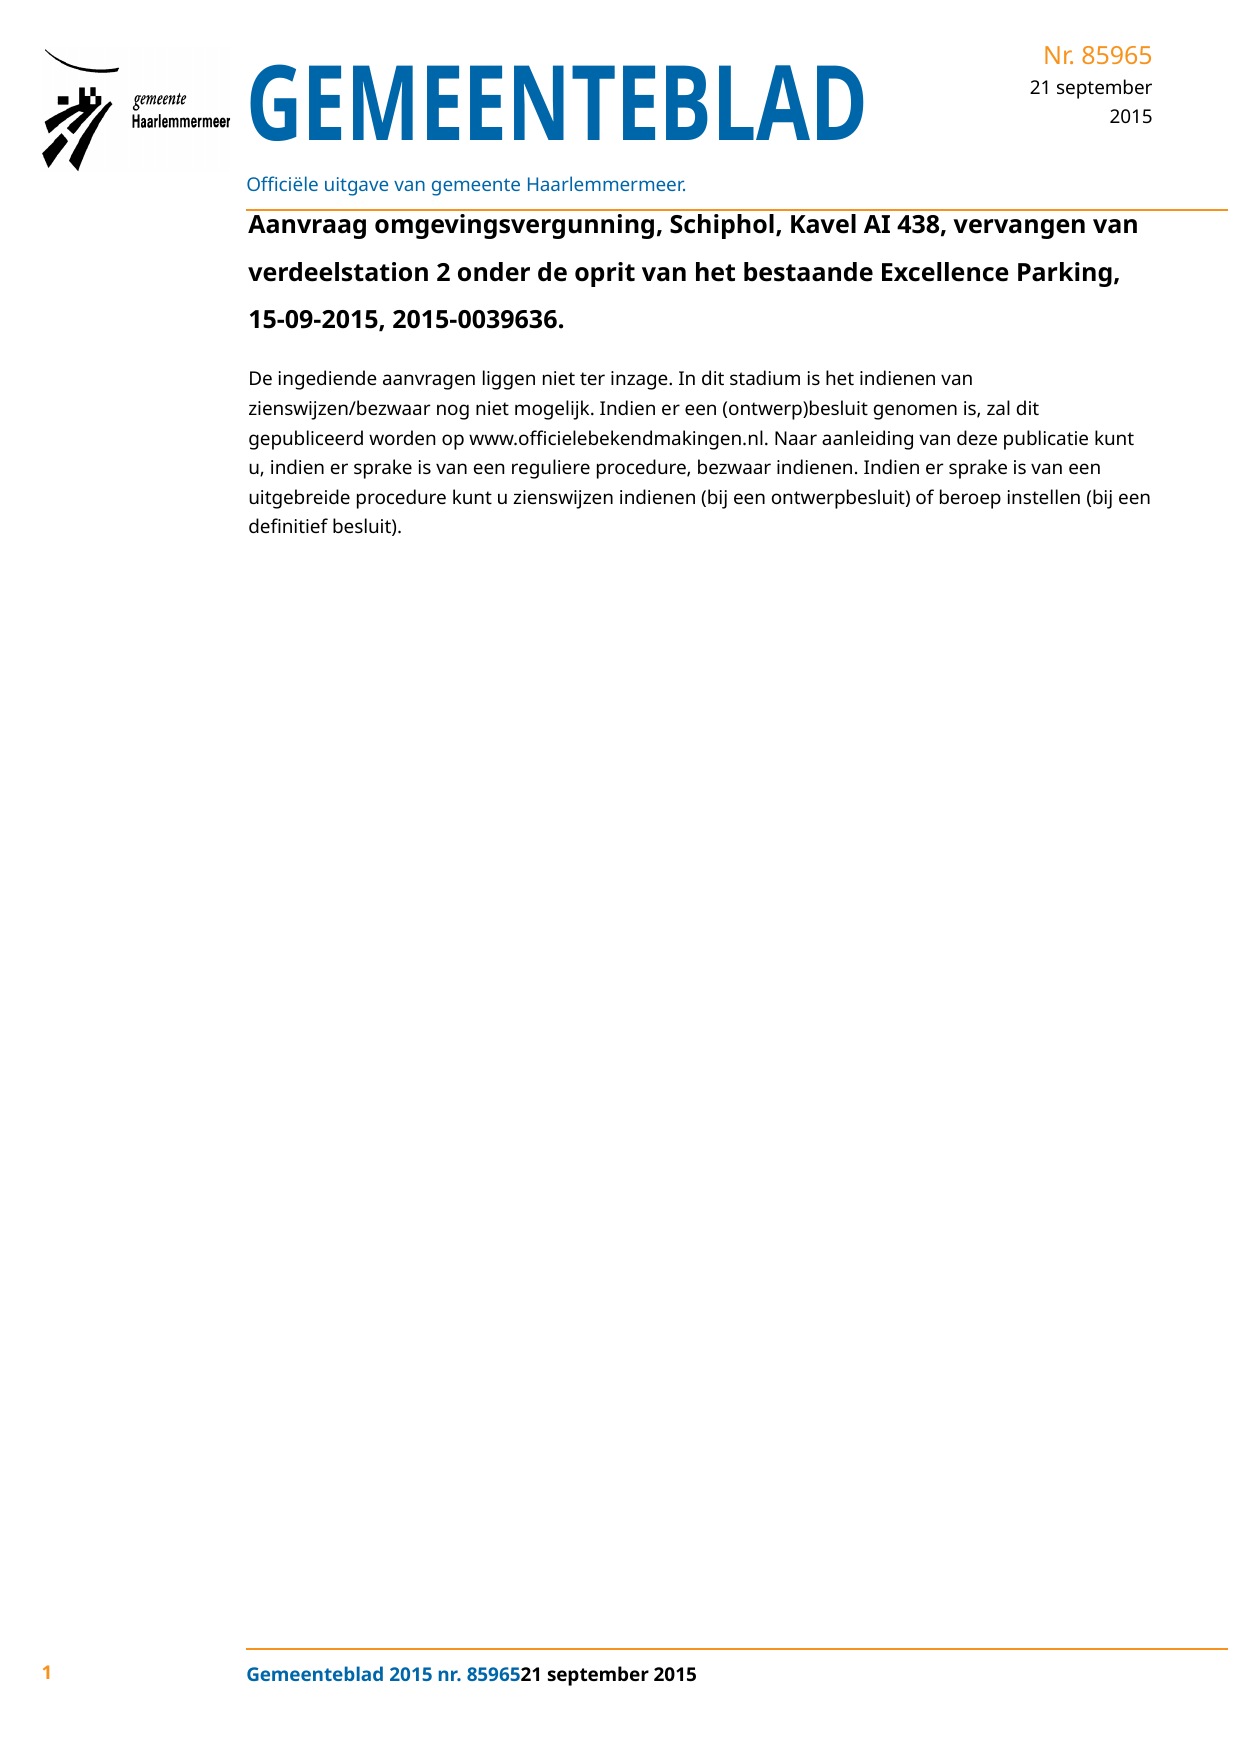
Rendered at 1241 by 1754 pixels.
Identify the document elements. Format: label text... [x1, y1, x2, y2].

text De ingediende aanvragen liggen niet ter inzage. In dit stadium is het indienen van zienswijzen/bezwaar nog niet mogelijk. Indien er een (ontwerp)besluit genomen is, zal dit gepubliceerd worden op www.officielebekendmakingen.nl. Naar aanleiding van deze publicatie kunt u, indien er sprake is van een reguliere procedure, bezwaar indienen. Indien er sprake is van een uitgebreide procedure kunt u zienswijzen indienen (bij een ontwerpbesluit) of beroep instellen (bij een definitief besluit). [248, 366, 1152, 539]
picture [41, 47, 231, 172]
text Aanvraag omgevingsvergunning, Schiphol, Kavel AI 438, vervangen van verdeelstation 2 onder de oprit van het bestaande Excellence Parking, 15-09-2015, 2015-0039636. [248, 211, 1152, 336]
